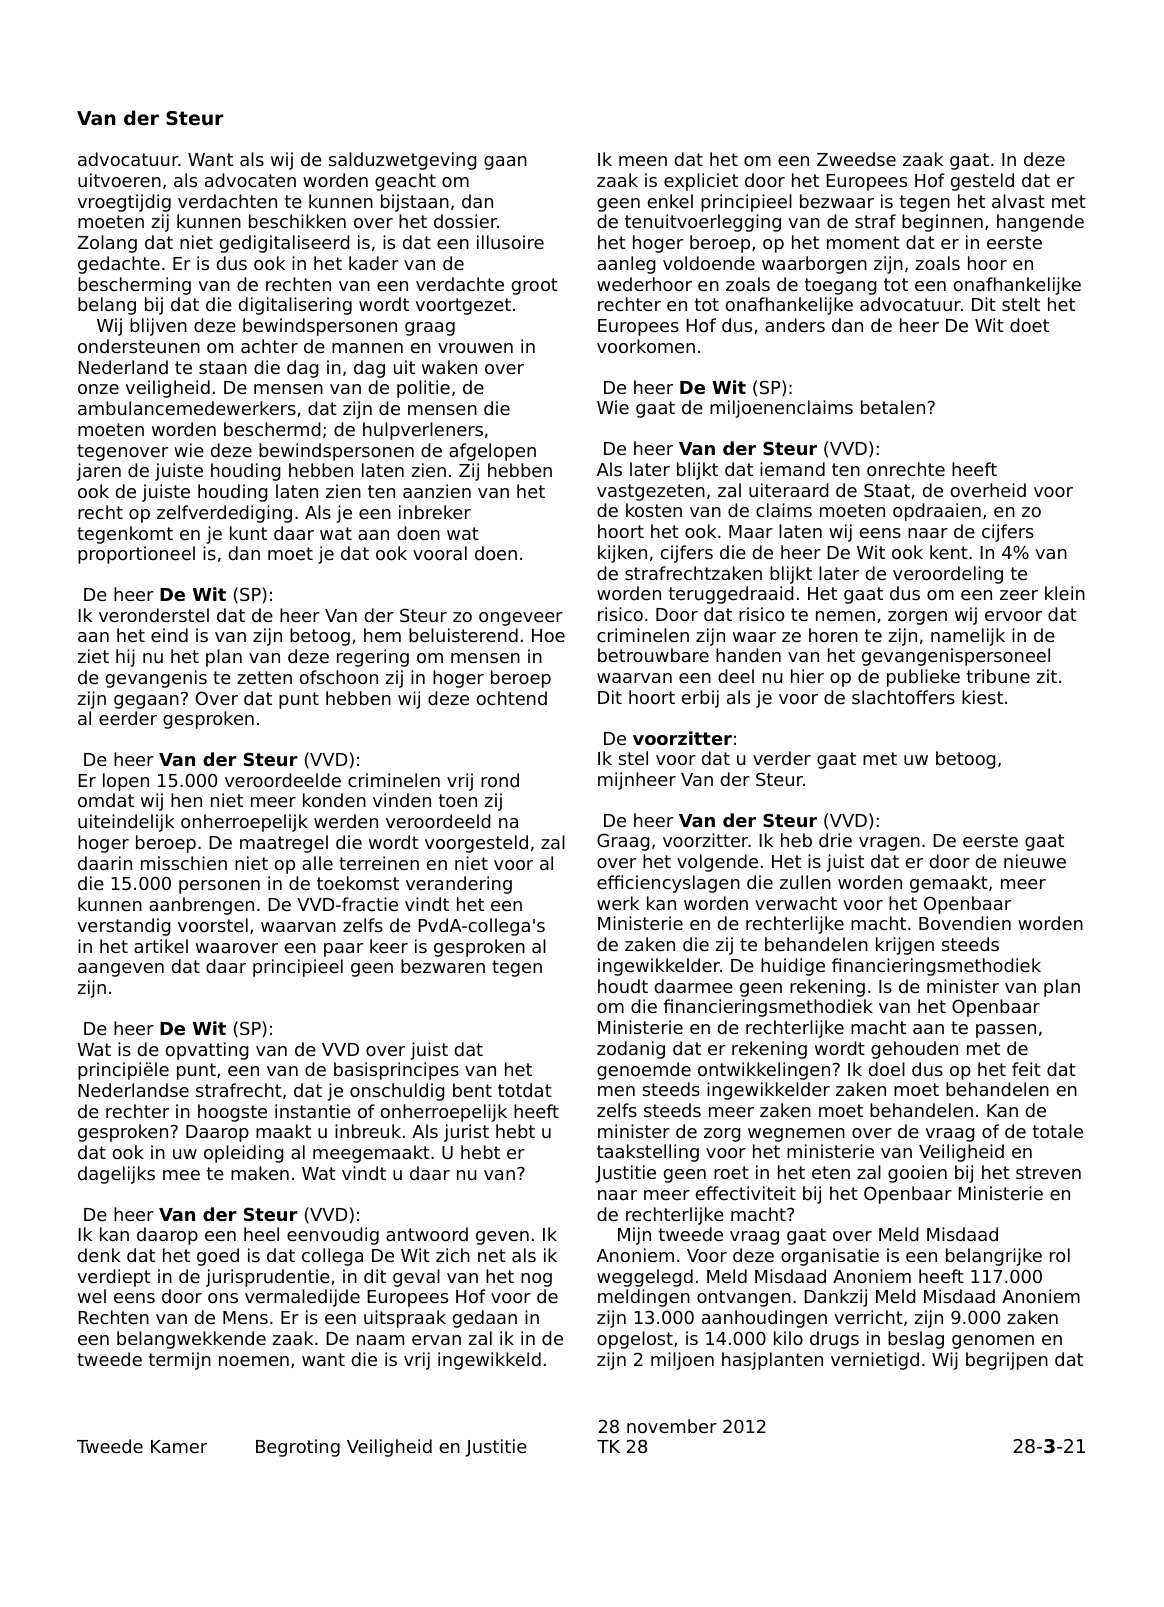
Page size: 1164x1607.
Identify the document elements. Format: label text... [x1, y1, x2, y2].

text advocatuur. Want als wij de salduzwetgeving gaan uitvoeren, als advocaten worden geacht om vroegtijdig verdachten te kunnen bijstaan, dan moeten zij kunnen beschikken over het dossier. Zolang dat niet gedigitaliseerd is, is dat een illusoire gedachte. Er is dus ook in het kader van de bescherming van de rechten van een verdachte groot belang bij dat die digitalisering wordt voortgezet. [77, 150, 567, 316]
text De heer Van der Steur (VVD): [596, 439, 1087, 460]
text Als later blijkt dat iemand ten onrechte heeft vastgezeten, zal uiteraard de Staat, de overheid voor de kosten van de claims moeten opdraaien, en zo hoort het ook. Maar laten wij eens naar de cijfers kijken, cijfers die de heer De Wit ook kent. In 4% van de strafrechtzaken blijkt later de veroordeling te worden teruggedraaid. Het gaat dus om een zeer klein risico. Door dat risico te nemen, zorgen wij ervoor dat criminelen zijn waar ze horen te zijn, namelijk in de betrouwbare handen van het gevangenispersoneel waarvan een deel nu hier op de publieke tribune zit. Dit hoort erbij als je voor de slachtoffers kiest. [596, 460, 1087, 708]
text Mijn tweede vraag gaat over Meld Misdaad Anoniem. Voor deze organisatie is een belangrijke rol weggelegd. Meld Misdaad Anoniem heeft 117.000 meldingen ontvangen. Dankzij Meld Misdaad Anoniem zijn 13.000 aanhoudingen verricht, zijn 9.000 zaken opgelost, is 14.000 kilo drugs in beslag genomen en zijn 2 miljoen hasjplanten vernietigd. Wij begrijpen dat [596, 1225, 1087, 1370]
text De heer De Wit (SP): [77, 585, 567, 606]
text De heer De Wit (SP): [596, 377, 1087, 398]
text Wij blijven deze bewindspersonen graag ondersteunen om achter de mannen en vrouwen in Nederland te staan die dag in, dag uit waken over onze veiligheid. De mensen van de politie, de ambulancemedewerkers, dat zijn de mensen die moeten worden beschermd; de hulpverleners, tegenover wie deze bewindspersonen de afgelopen jaren de juiste houding hebben laten zien. Zij hebben ook de juiste houding laten zien ten aanzien van het recht op zelfverdediging. Als je een inbreker tegenkomt en je kunt daar wat aan doen wat proportioneel is, dan moet je dat ook vooral doen. [77, 316, 567, 565]
text De heer Van der Steur (VVD): [77, 750, 567, 771]
text Wie gaat de miljoenenclaims betalen? [596, 398, 1087, 419]
text De heer De Wit (SP): [77, 1019, 567, 1039]
text De heer Van der Steur (VVD): [596, 811, 1087, 831]
text Graag, voorzitter. Ik heb drie vragen. De eerste gaat over het volgende. Het is juist dat er door de nieuwe efficiencyslagen die zullen worden gemaakt, meer werk kan worden verwacht voor het Openbaar Ministerie en de rechterlijke macht. Bovendien worden de zaken die zij te behandelen krijgen steeds ingewikkelder. De huidige financieringsmethodiek houdt daarmee geen rekening. Is de minister van plan om die financieringsmethodiek van het Openbaar Ministerie en de rechterlijke macht aan te passen, zodanig dat er rekening wordt gehouden met de genoemde ontwikkelingen? Ik doel dus op het feit dat men steeds ingewikkelder zaken moet behandelen en zelfs steeds meer zaken moet behandelen. Kan de minister de zorg wegnemen over de vraag of de totale taakstelling voor het ministerie van Veiligheid en Justitie geen roet in het eten zal gooien bij het streven naar meer effectiviteit bij het Openbaar Ministerie en de rechterlijke macht? [596, 831, 1087, 1225]
text Er lopen 15.000 veroordeelde criminelen vrij rond omdat wij hen niet meer konden vinden toen zij uiteindelijk onherroepelijk werden veroordeeld na hoger beroep. De maatregel die wordt voorgesteld, zal daarin misschien niet op alle terreinen en niet voor al die 15.000 personen in de toekomst verandering kunnen aanbrengen. De VVD-fractie vindt het een verstandig voorstel, waarvan zelfs de PvdA-collega's in het artikel waarover een paar keer is gesproken al aangeven dat daar principieel geen bezwaren tegen zijn. [77, 771, 567, 999]
text De voorzitter: [596, 728, 1087, 749]
text Ik kan daarop een heel eenvoudig antwoord geven. Ik denk dat het goed is dat collega De Wit zich net als ik verdiept in de jurisprudentie, in dit geval van het nog wel eens door ons vermaledijde Europees Hof voor de Rechten van de Mens. Er is een uitspraak gedaan in een belangwekkende zaak. De naam ervan zal ik in de tweede termijn noemen, want die is vrij ingewikkeld. [77, 1225, 567, 1370]
text De heer Van der Steur (VVD): [77, 1204, 567, 1225]
text Ik veronderstel dat de heer Van der Steur zo ongeveer aan het eind is van zijn betoog, hem beluisterend. Hoe ziet hij nu het plan van deze regering om mensen in de gevangenis te zetten ofschoon zij in hoger beroep zijn gegaan? Over dat punt hebben wij deze ochtend al eerder gesproken. [77, 606, 567, 730]
text Ik meen dat het om een Zweedse zaak gaat. In deze zaak is expliciet door het Europees Hof gesteld dat er geen enkel principieel bezwaar is tegen het alvast met de tenuitvoerlegging van de straf beginnen, hangende het hoger beroep, op het moment dat er in eerste aanleg voldoende waarborgen zijn, zoals hoor en wederhoor en zoals de toegang tot een onafhankelijke rechter en tot onafhankelijke advocatuur. Dit stelt het Europees Hof dus, anders dan de heer De Wit doet voorkomen. [596, 150, 1087, 357]
text Ik stel voor dat u verder gaat met uw betoog, mijnheer Van der Steur. [596, 749, 1087, 791]
text Wat is de opvatting van de VVD over juist dat principiële punt, een van de basisprincipes van het Nederlandse strafrecht, dat je onschuldig bent totdat de rechter in hoogste instantie of onherroepelijk heeft gesproken? Daarop maakt u inbreuk. Als jurist hebt u dat ook in uw opleiding al meegemaakt. U hebt er dagelijks mee te maken. Wat vindt u daar nu van? [77, 1039, 567, 1184]
